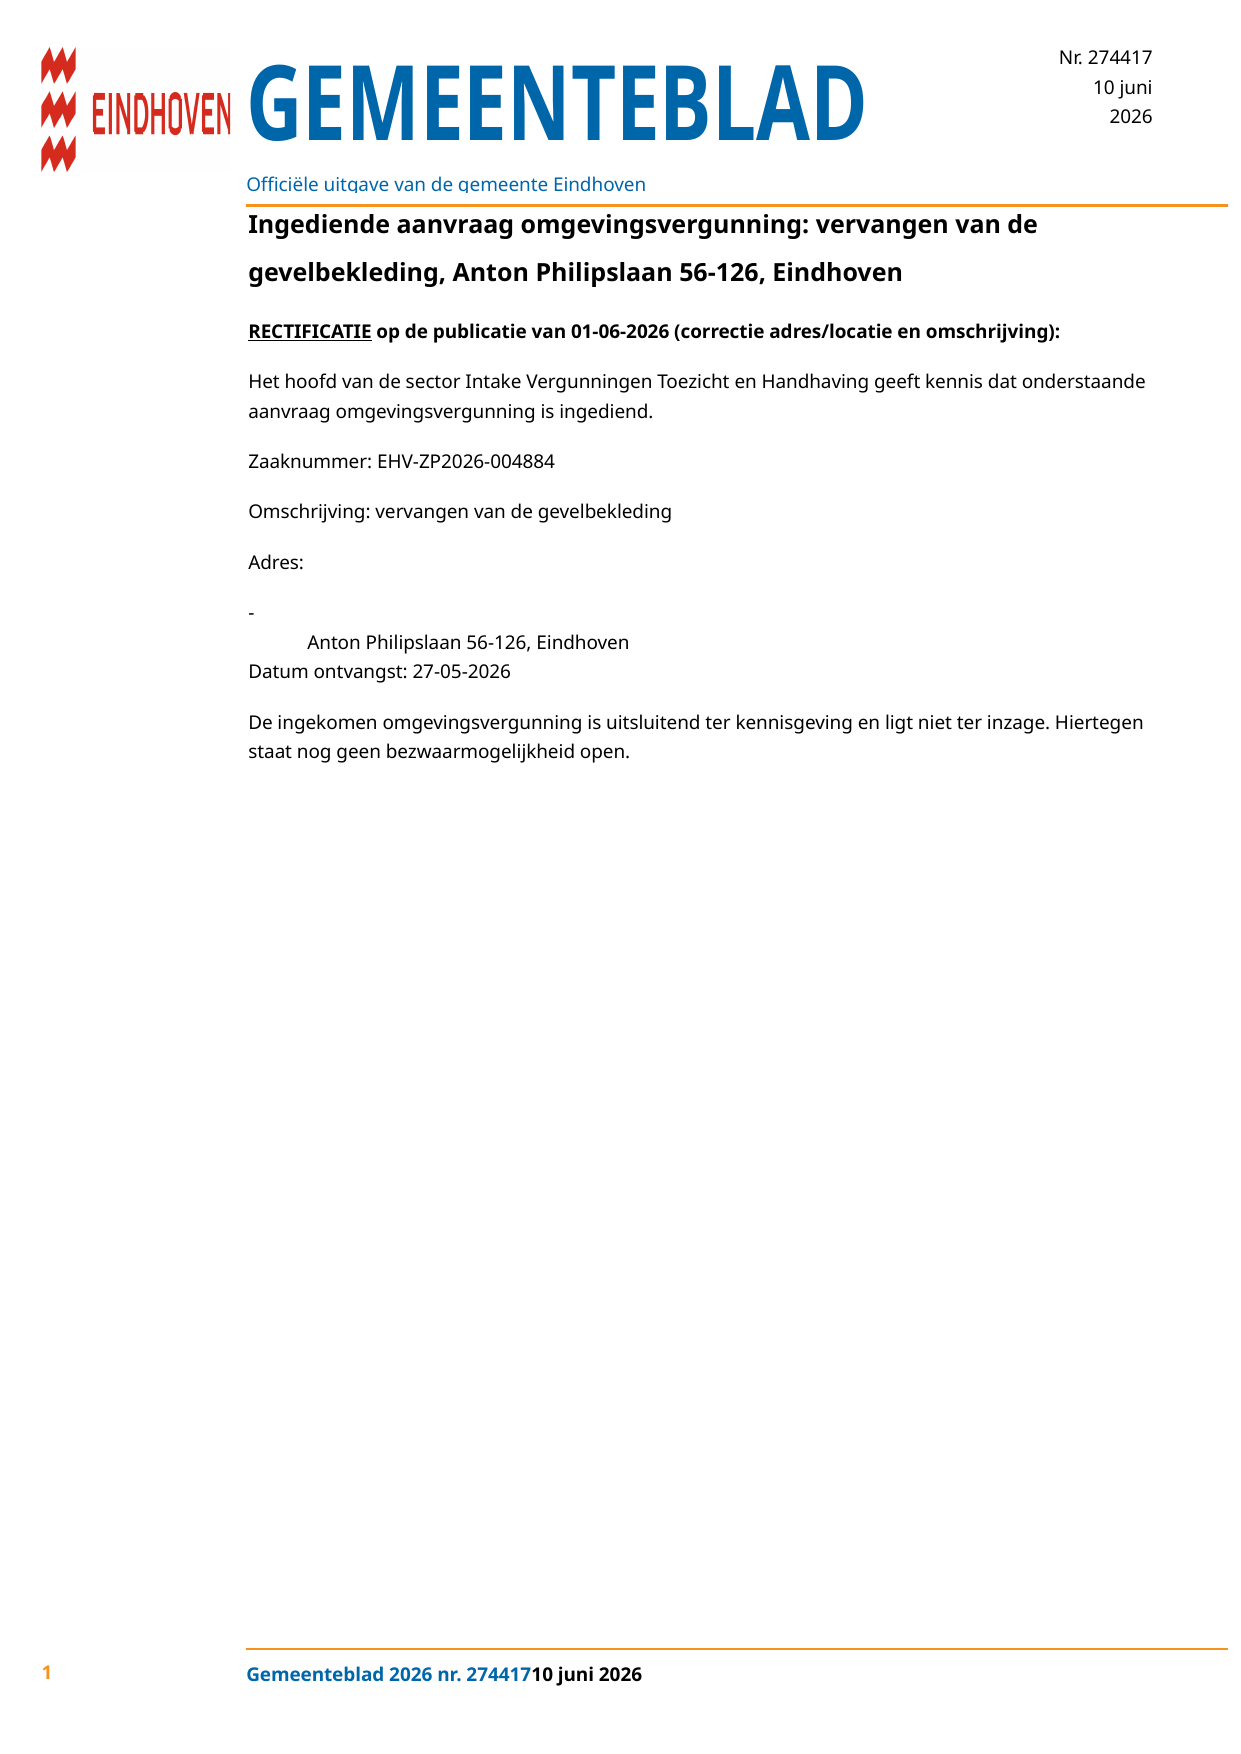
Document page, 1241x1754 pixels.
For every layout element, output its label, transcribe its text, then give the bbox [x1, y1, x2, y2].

text Adres: [248, 549, 1152, 575]
text Zaaknummer: EHV-ZP2026-004884 [248, 448, 1152, 474]
text Datum ontvangst: 27-05-2026 [248, 659, 1152, 684]
list Anton Philipslaan 56-126, Eindhoven [248, 629, 1152, 655]
text RECTIFICATIE op de publicatie van 01-06-2026 (correctie adres/locatie en omschrijving): [248, 318, 1152, 344]
text Ingediende aanvraag omgevingsvergunning: vervangen van de gevelbekleding, Anton Philipslaan 56-126, Eindhoven [248, 207, 1152, 288]
text De ingekomen omgevingsvergunning is uitsluitend ter kennisgeving en ligt niet ter inzage. Hiertegen staat nog geen bezwaarmogelijkheid open. [248, 709, 1152, 764]
picture [41, 47, 231, 172]
text Het hoofd van de sector Intake Vergunningen Toezicht en Handhaving geeft kennis dat onderstaande aanvraag omgevingsvergunning is ingediend. [248, 368, 1152, 424]
text Omschrijving: vervangen van de gevelbekleding [248, 499, 1152, 524]
